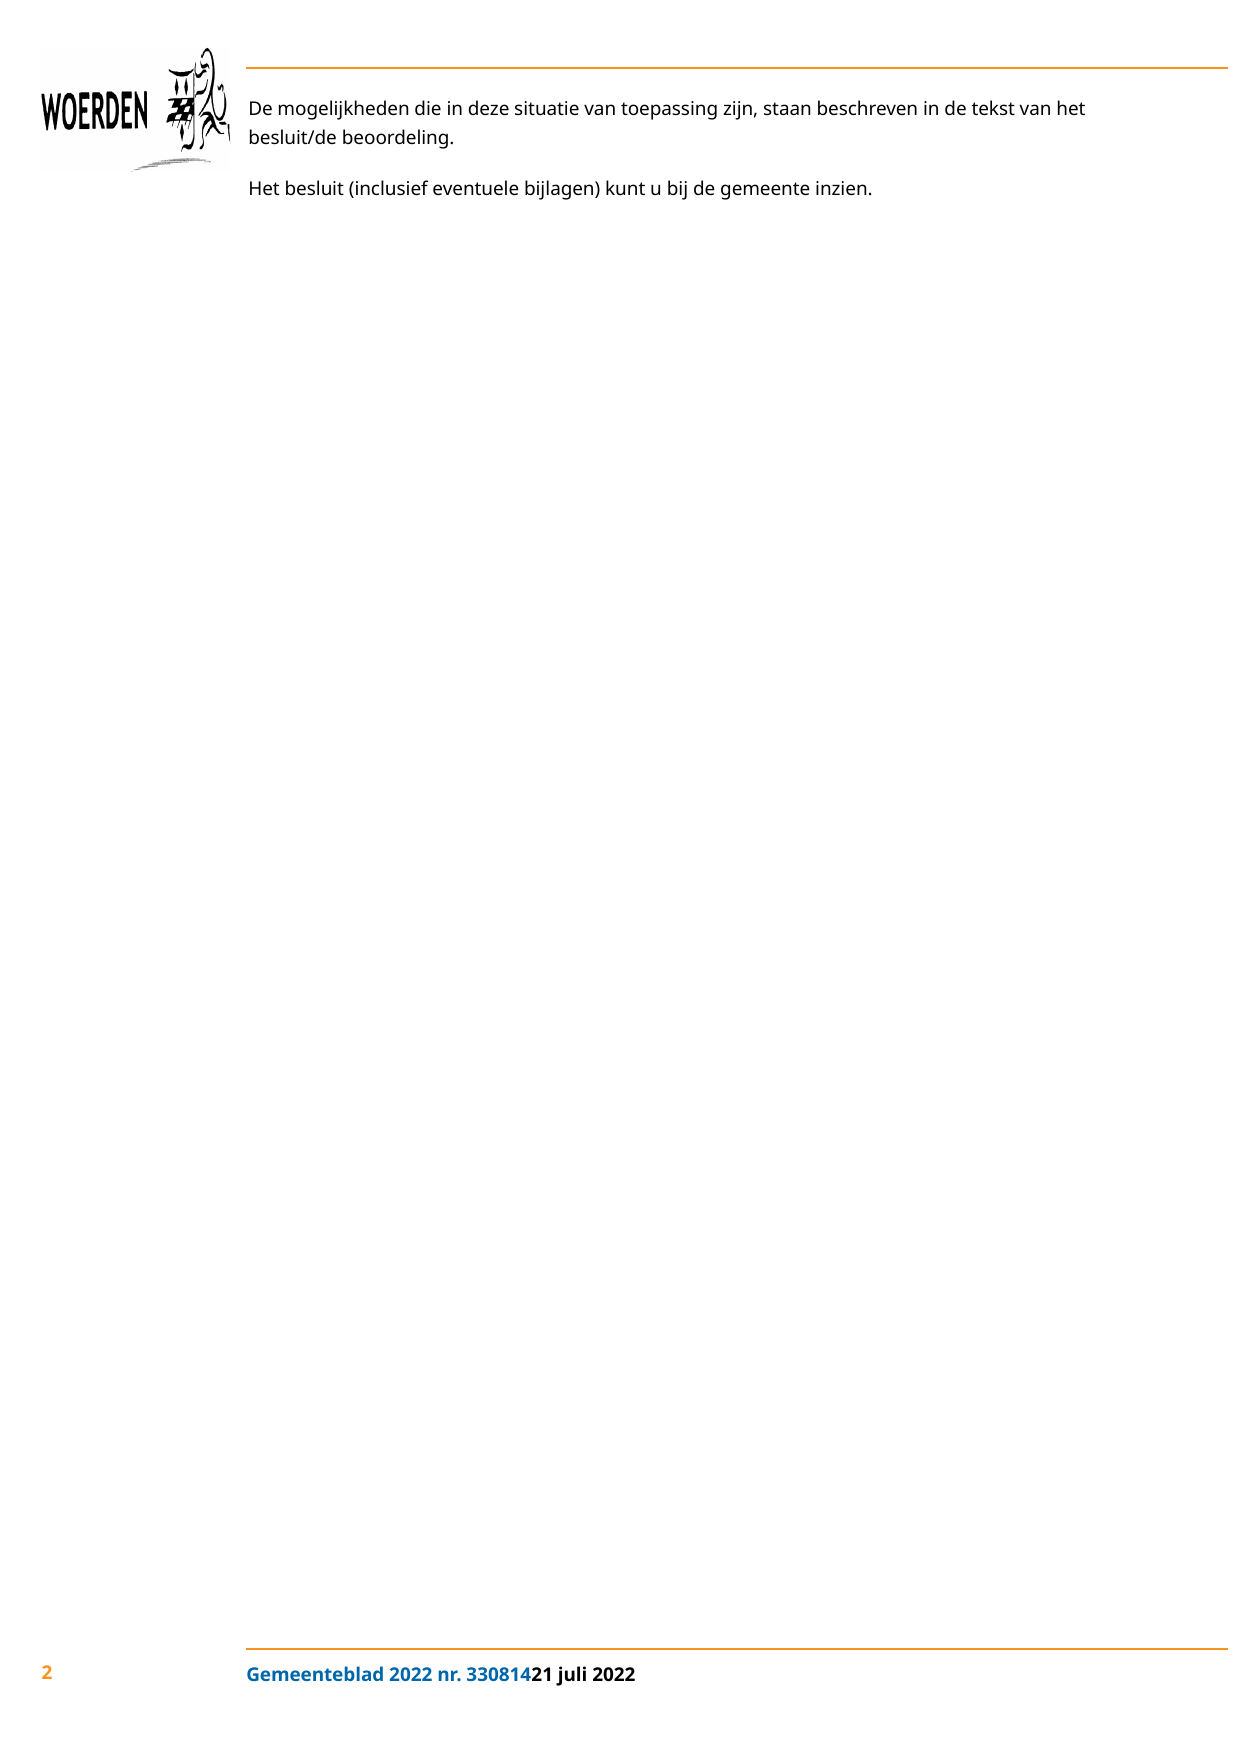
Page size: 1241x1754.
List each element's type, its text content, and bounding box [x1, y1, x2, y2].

picture [41, 47, 231, 172]
text De mogelijkheden die in deze situatie van toepassing zijn, staan beschreven in de tekst van het besluit/de beoordeling. [248, 95, 1152, 150]
text Het besluit (inclusief eventuele bijlagen) kunt u bij de gemeente inzien. [248, 175, 1152, 201]
